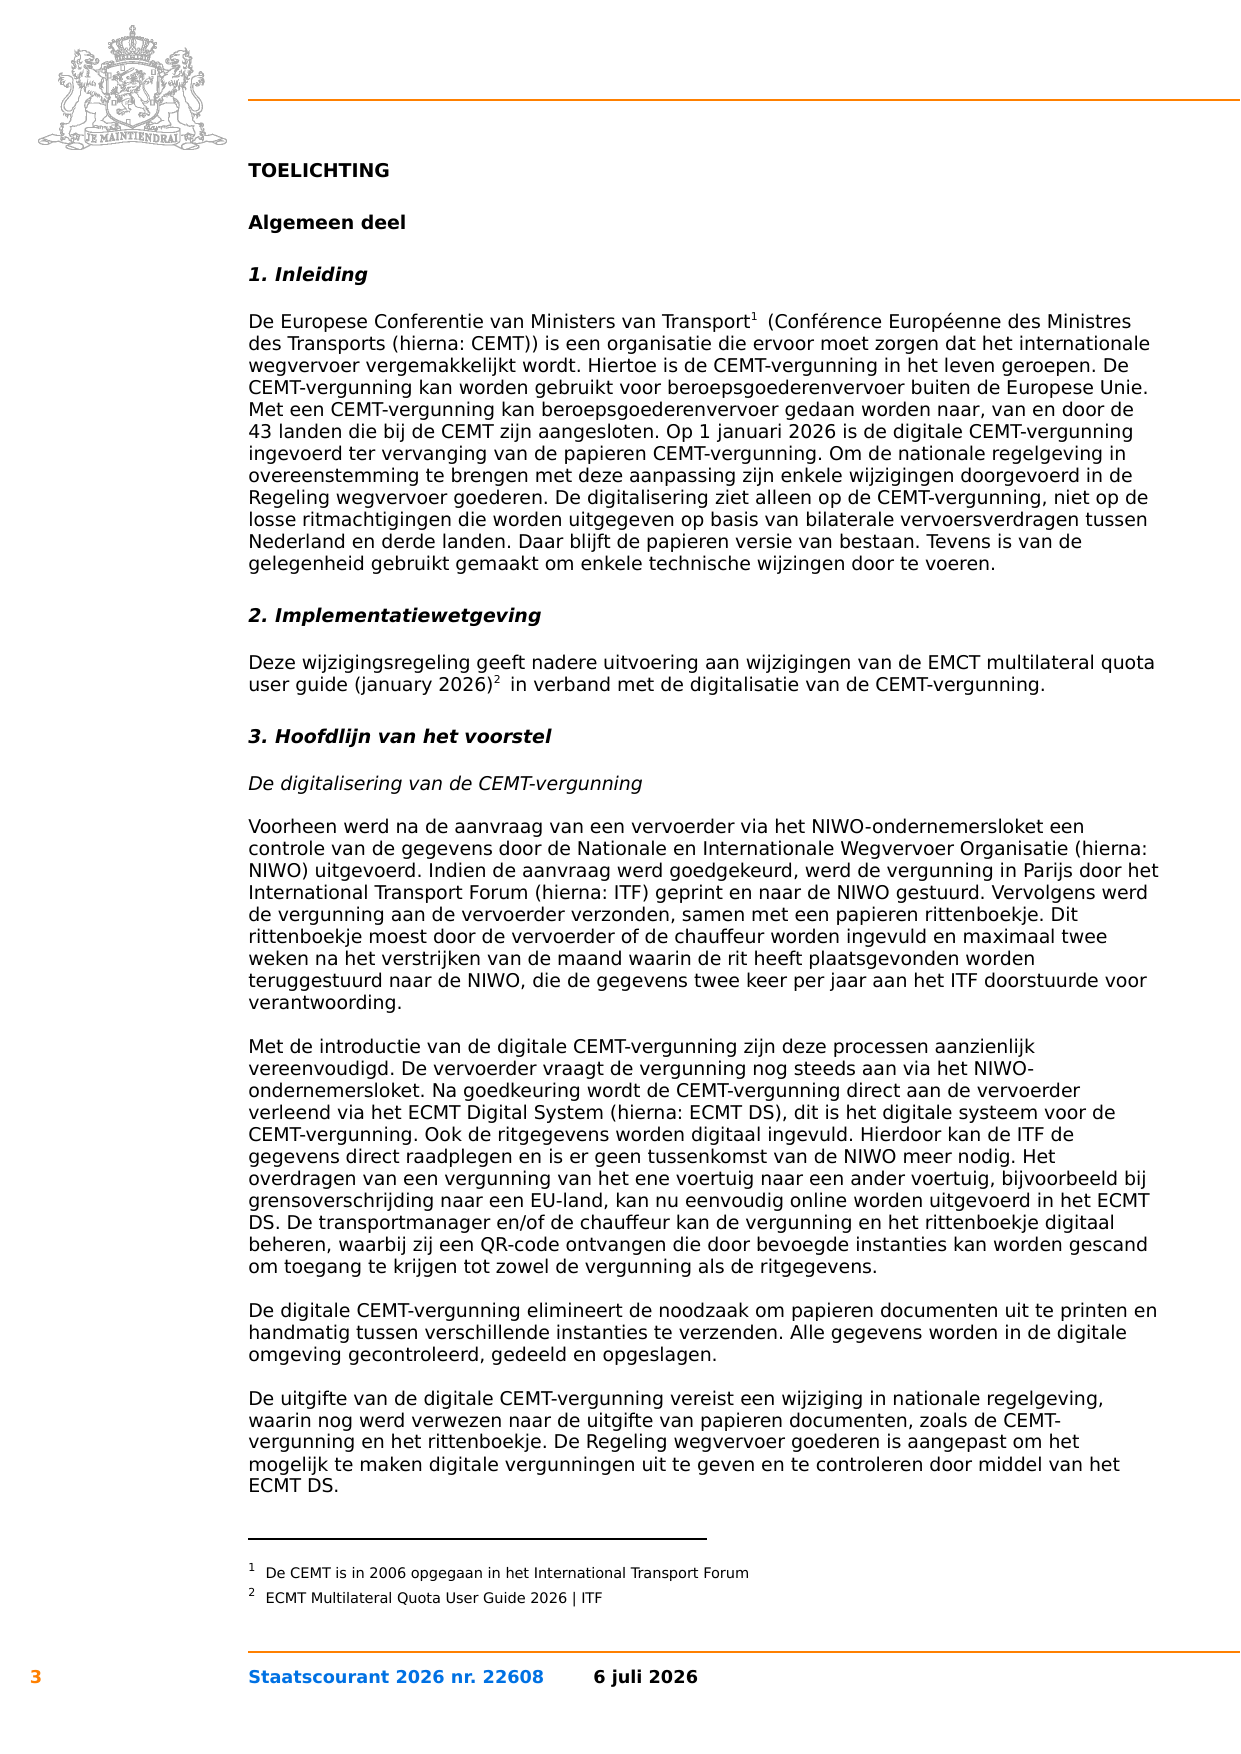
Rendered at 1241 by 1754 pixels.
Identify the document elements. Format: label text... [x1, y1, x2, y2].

subtitle 3. Hoofdlijn van het voorstel [248, 726, 1163, 747]
text De digitale CEMT-vergunning elimineert de noodzaak om papieren documenten uit te printen en handmatig tussen verschillende instanties te verzenden. Alle gegevens worden in de digitale omgeving gecontroleerd, gedeeld en opgeslagen. [248, 1300, 1163, 1366]
subtitle De digitalisering van de CEMT-vergunning [248, 772, 1163, 794]
text Voorheen werd na de aanvraag van een vervoerder via het NIWO-ondernemersloket een controle van de gegevens door de Nationale en Internationale Wegvervoer Organisatie (hierna: NIWO) uitgevoerd. Indien de aanvraag werd goedgekeurd, werd de vergunning in Parijs door het International Transport Forum (hierna: ITF) geprint en naar de NIWO gestuurd. Vervolgens werd de vergunning aan de vervoerder verzonden, samen met een papieren rittenboekje. Dit rittenboekje moest door de vervoerder of de chauffeur worden ingevuld en maximaal twee weken na het verstrijken van de maand waarin de rit heeft plaatsgevonden worden teruggestuurd naar de NIWO, die de gegevens twee keer per jaar aan het ITF doorstuurde voor verantwoording. [248, 816, 1163, 1014]
text Deze wijzigingsregeling geeft nadere uitvoering aan wijzigingen van de EMCT multilateral quota user guide (january 2026) in verband met de digitalisatie van de CEMT-vergunning. [248, 652, 1163, 696]
text Met de introductie van de digitale CEMT-vergunning zijn deze processen aanzienlijk vereenvoudigd. De vervoerder vraagt de vergunning nog steeds aan via het NIWO-ondernemersloket. Na goedkeuring wordt de CEMT-vergunning direct aan de vervoerder verleend via het ECMT Digital System (hierna: ECMT DS), dit is het digitale systeem voor de CEMT-vergunning. Ook de ritgegevens worden digitaal ingevuld. Hierdoor kan de ITF de gegevens direct raadplegen en is er geen tussenkomst van de NIWO meer nodig. Het overdragen van een vergunning van het ene voertuig naar een ander voertuig, bijvoorbeeld bij grensoverschrijding naar een EU-land, kan nu eenvoudig online worden uitgevoerd in het ECMT DS. De transportmanager en/of de chauffeur kan de vergunning en het rittenboekje digitaal beheren, waarbij zij een QR-code ontvangen die door bevoegde instanties kan worden gescand om toegang te krijgen tot zowel de vergunning als de ritgegevens. [248, 1036, 1163, 1278]
subtitle TOELICHTING [248, 160, 1163, 182]
text De Europese Conferentie van Ministers van Transport (Conférence Européenne des Ministres des Transports (hierna: CEMT)) is een organisatie die ervoor moet zorgen dat het internationale wegvervoer vergemakkelijkt wordt. Hiertoe is de CEMT-vergunning in het leven geroepen. De CEMT-vergunning kan worden gebruikt voor beroepsgoederenvervoer buiten de Europese Unie. Met een CEMT-vergunning kan beroepsgoederenvervoer gedaan worden naar, van en door de 43 landen die bij de CEMT zijn aangesloten. Op 1 januari 2026 is de digitale CEMT-vergunning ingevoerd ter vervanging van de papieren CEMT-vergunning. Om de nationale regelgeving in overeenstemming te brengen met deze aanpassing zijn enkele wijzigingen doorgevoerd in de Regeling wegvervoer goederen. De digitalisering ziet alleen op de CEMT-vergunning, niet op de losse ritmachtigingen die worden uitgegeven op basis van bilaterale vervoersverdragen tussen Nederland en derde landen. Daar blijft de papieren versie van bestaan. Tevens is van de gelegenheid gebruikt gemaakt om enkele technische wijzingen door te voeren. [248, 311, 1163, 574]
picture [38, 25, 227, 150]
text De uitgifte van de digitale CEMT-vergunning vereist een wijziging in nationale regelgeving, waarin nog werd verwezen naar de uitgifte van papieren documenten, zoals de CEMT-vergunning en het rittenboekje. De Regeling wegvervoer goederen is aangepast om het mogelijk te maken digitale vergunningen uit te geven en te controleren door middel van het ECMT DS. [248, 1387, 1163, 1497]
subtitle Algemeen deel [248, 212, 1163, 234]
text ECMT Multilateral Quota User Guide 2026 | ITF [248, 1586, 1163, 1608]
subtitle 2. Implementatiewetgeving [248, 604, 1163, 627]
subtitle 1. Inleiding [248, 264, 1163, 286]
text De CEMT is in 2006 opgegaan in het International Transport Forum [248, 1561, 1163, 1583]
